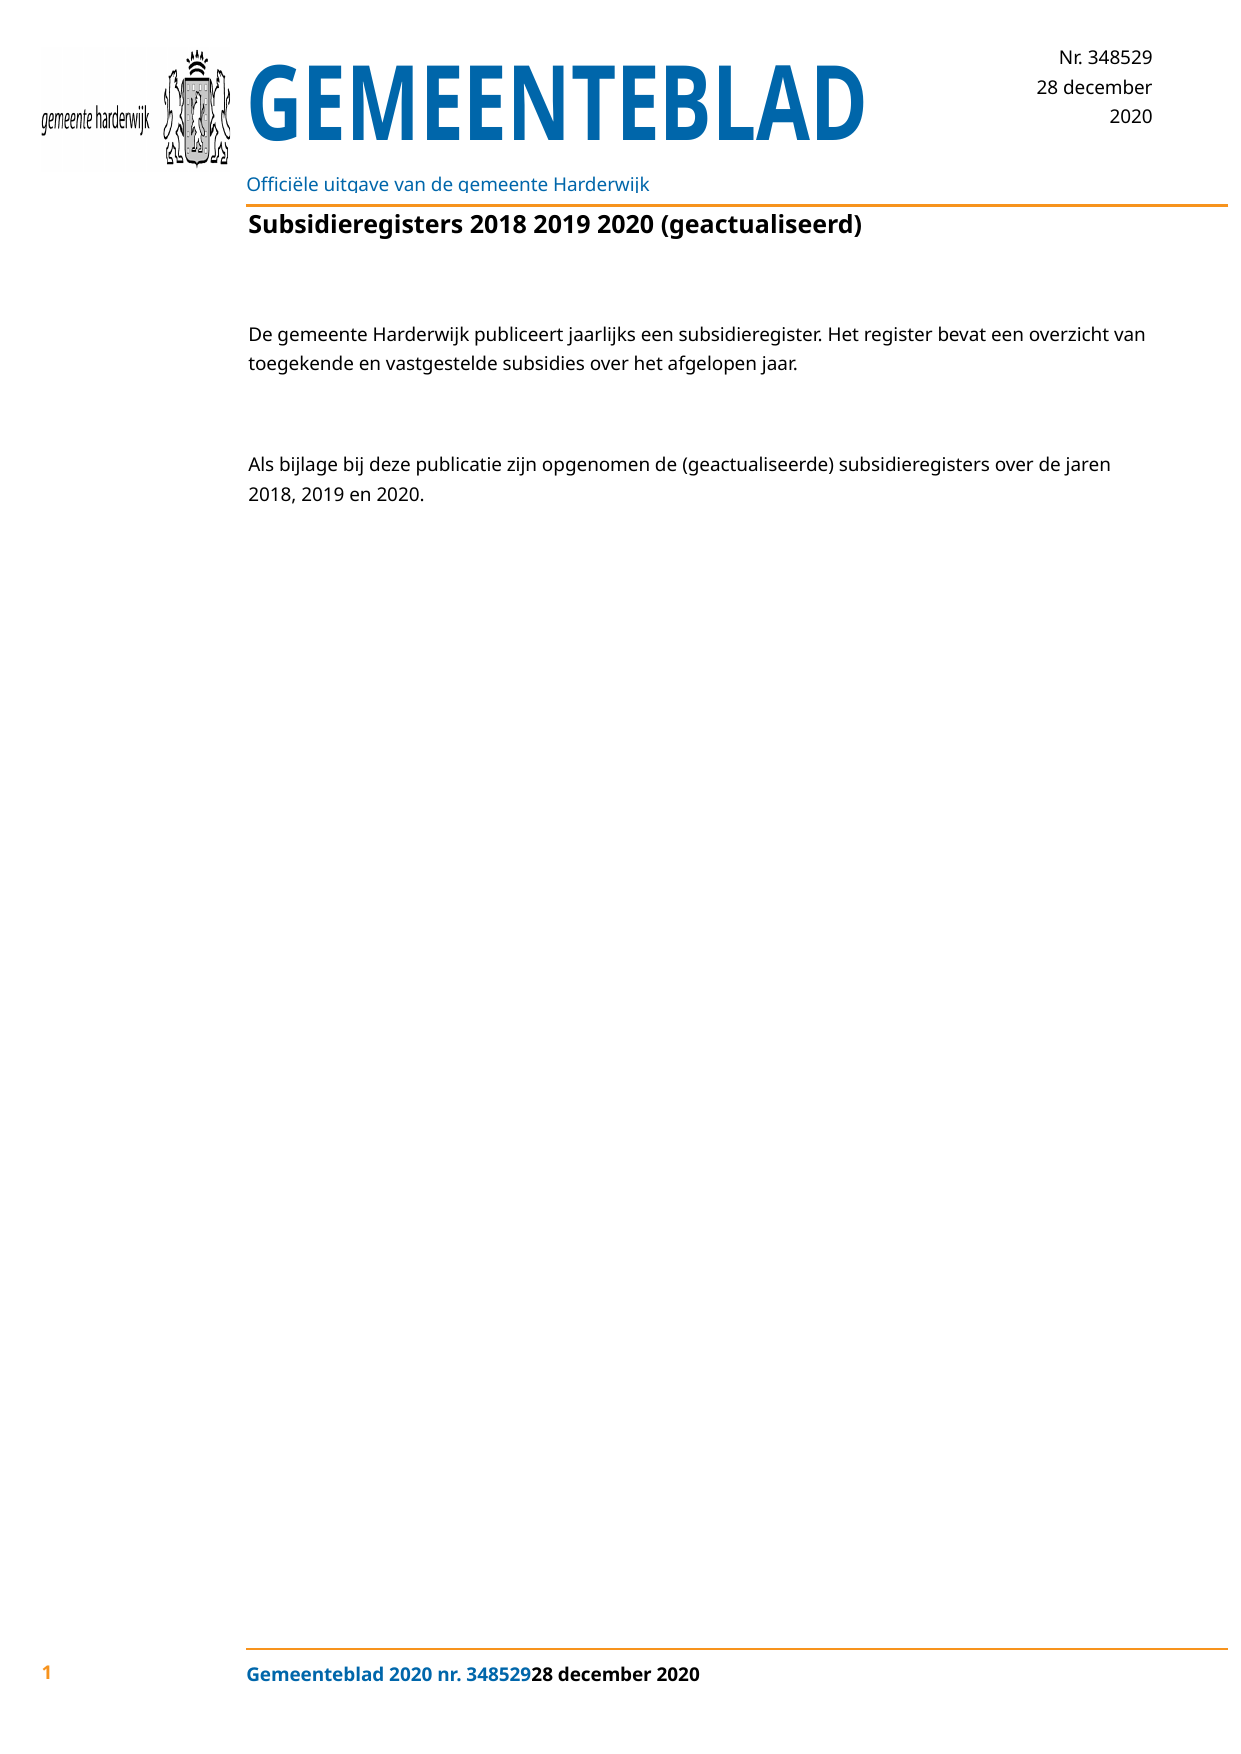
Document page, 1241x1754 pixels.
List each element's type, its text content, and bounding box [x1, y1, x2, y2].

picture [41, 47, 231, 172]
text Subsidieregisters 2018 2019 2020 (geactualiseerd) [248, 207, 1152, 241]
text Als bijlage bij deze publicatie zijn opgenomen de (geactualiseerde) subsidieregisters over de jaren 2018, 2019 en 2020. [248, 451, 1152, 506]
text De gemeente Harderwijk publiceert jaarlijks een subsidieregister. Het register bevat een overzicht van toegekende en vastgestelde subsidies over het afgelopen jaar. [248, 321, 1152, 376]
